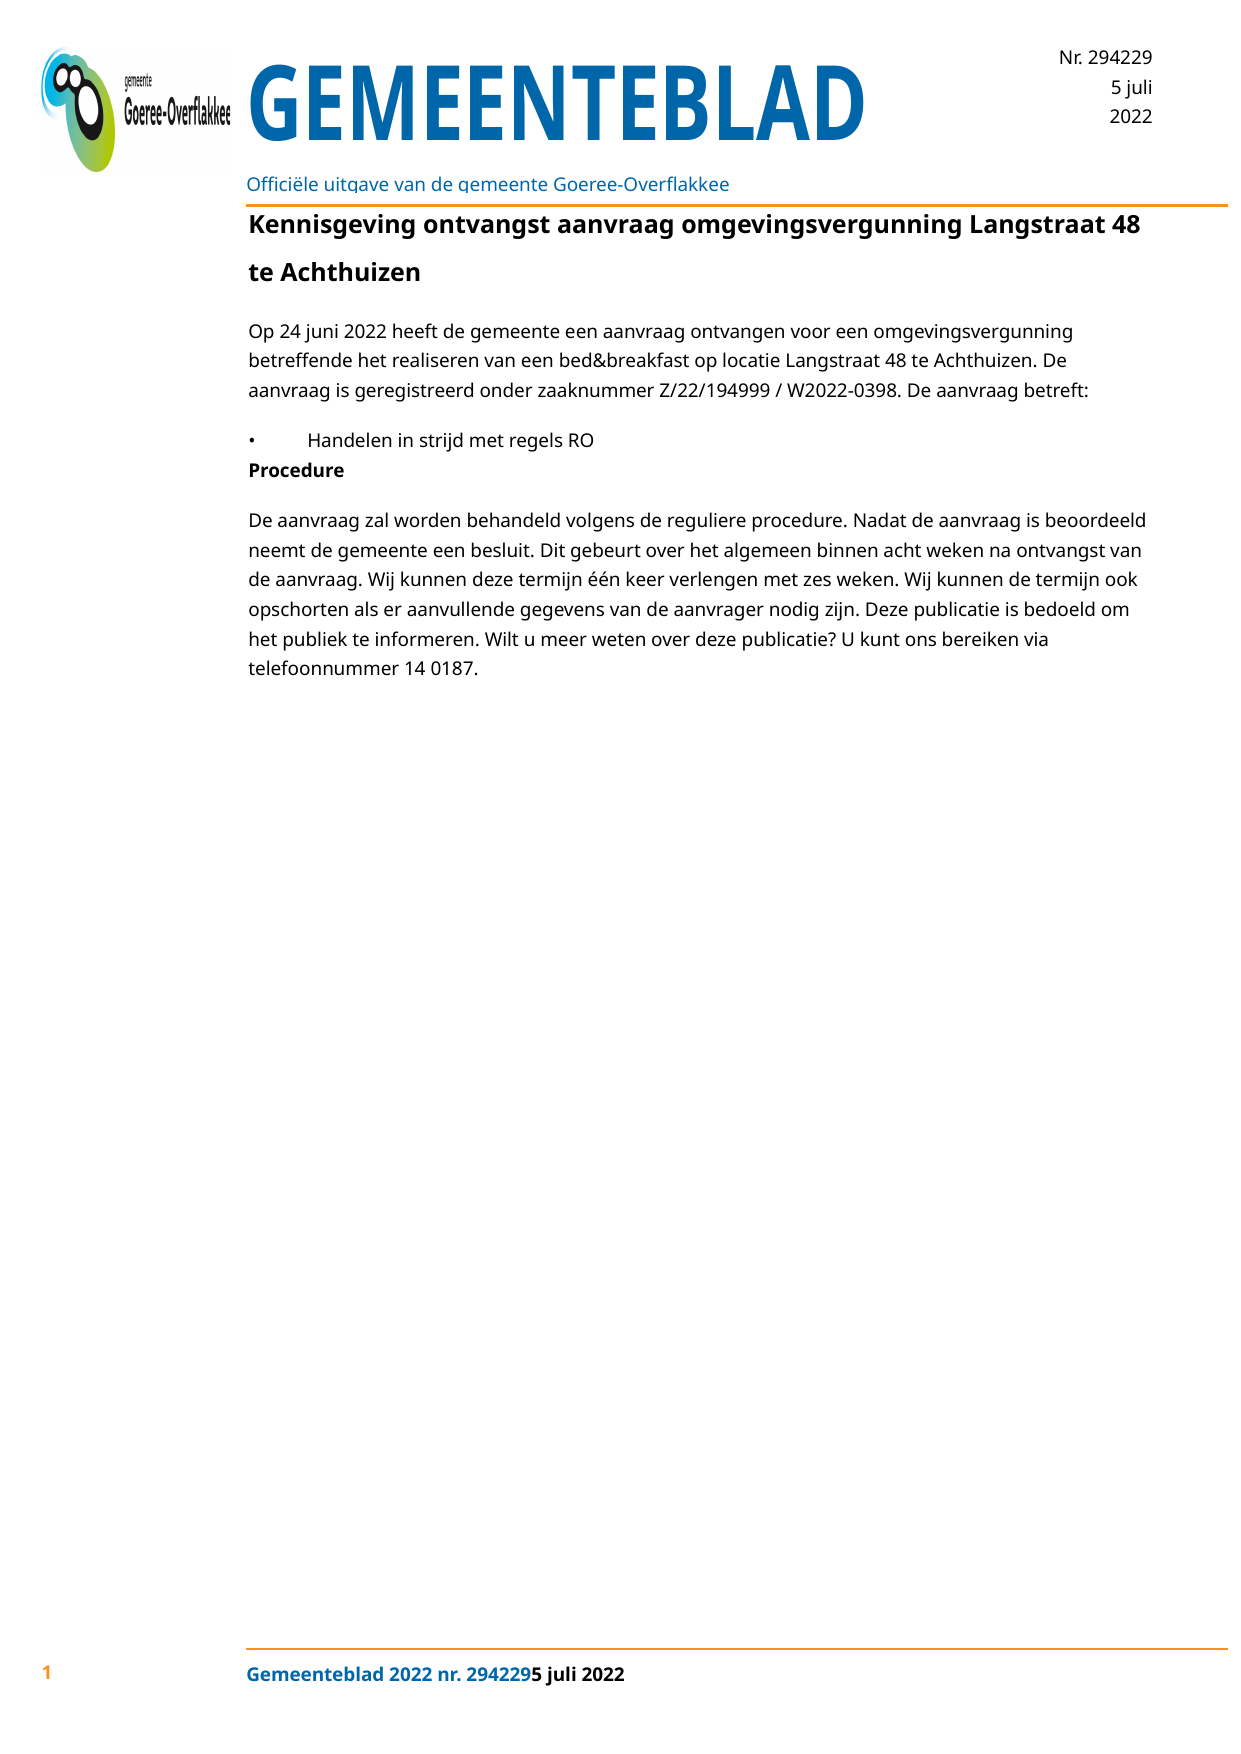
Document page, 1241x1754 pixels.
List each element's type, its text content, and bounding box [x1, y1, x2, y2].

text Procedure [248, 457, 1152, 483]
text Op 24 juni 2022 heeft de gemeente een aanvraag ontvangen voor een omgevingsvergunning betreffende het realiseren van een bed&breakfast op locatie Langstraat 48 te Achthuizen. De aanvraag is geregistreerd onder zaaknummer Z/22/194999 / W2022-0398. De aanvraag betreft: [248, 318, 1152, 403]
text Kennisgeving ontvangst aanvraag omgevingsvergunning Langstraat 48 te Achthuizen [248, 207, 1152, 288]
list Handelen in strijd met regels RO [248, 427, 1152, 453]
text De aanvraag zal worden behandeld volgens de reguliere procedure. Nadat de aanvraag is beoordeeld neemt de gemeente een besluit. Dit gebeurt over het algemeen binnen acht weken na ontvangst van de aanvraag. Wij kunnen deze termijn één keer verlengen met zes weken. Wij kunnen de termijn ook opschorten als er aanvullende gegevens van de aanvrager nodig zijn. Deze publicatie is bedoeld om het publiek te informeren. Wilt u meer weten over deze publicatie? U kunt ons bereiken via telefoonnummer 14 0187. [248, 507, 1152, 681]
picture [41, 47, 231, 172]
